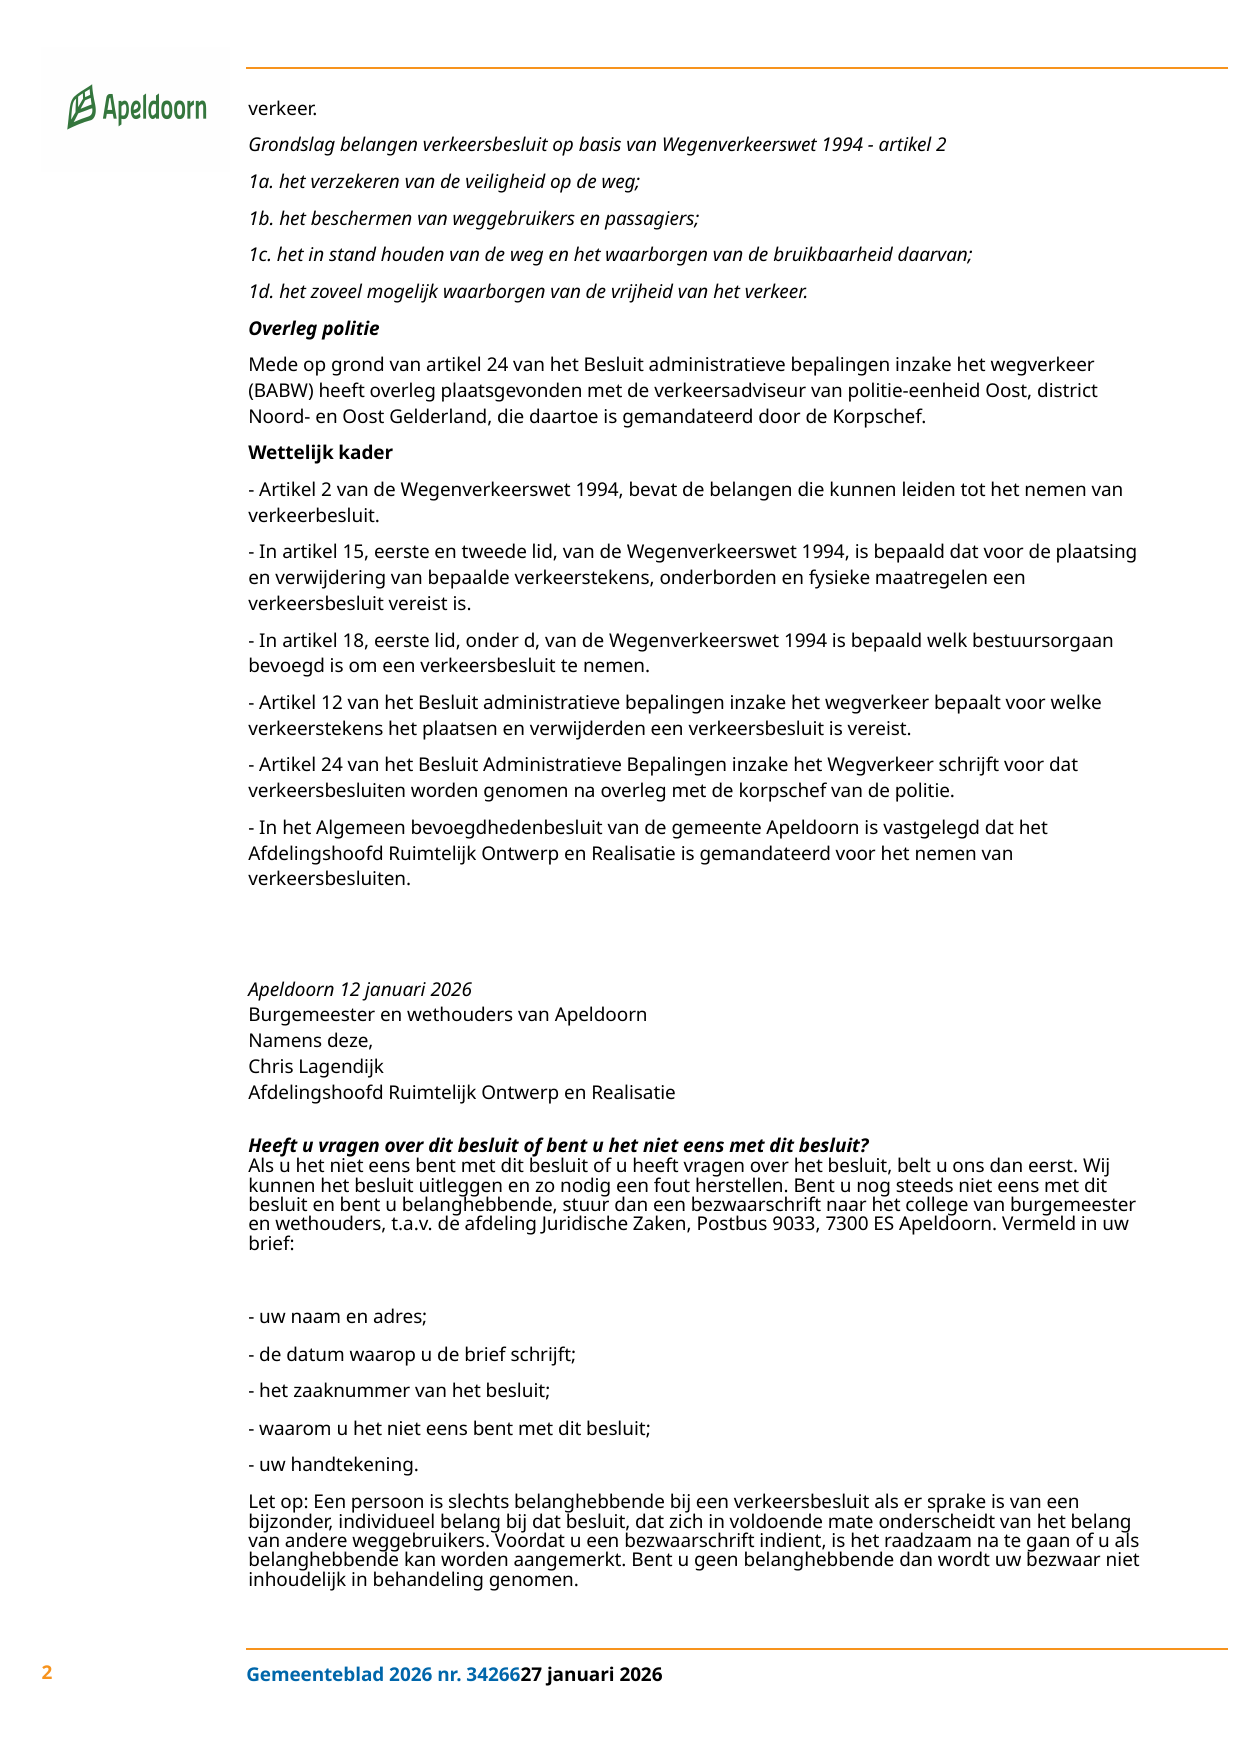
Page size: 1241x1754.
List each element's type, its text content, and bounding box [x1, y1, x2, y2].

text 1b. het beschermen van weggebruikers en passagiers; [248, 205, 1152, 231]
text Als u het niet eens bent met dit besluit of u heeft vragen over het besluit, belt u ons dan eerst. Wij kunnen het besluit uitleggen en zo nodig een fout herstellen. Bent u nog steeds niet eens met dit besluit en bent u belanghebbende, stuur dan een bezwaarschrift naar het college van burgemeester en wethouders, t.a.v. de afdeling Juridische Zaken, Postbus 9033, 7300 ES Apeldoorn. Vermeld in uw brief: [248, 1157, 1152, 1254]
text - de datum waarop u de brief schrijft; [248, 1346, 1152, 1365]
text - In het Algemeen bevoegdhedenbesluit van de gemeente Apeldoorn is vastgelegd dat het Afdelingshoofd Ruimtelijk Ontwerp en Realisatie is gemandateerd voor het nemen van verkeersbesluiten. [248, 814, 1152, 891]
text - het zaaknummer van het besluit; [248, 1382, 1152, 1402]
text Mede op grond van artikel 24 van het Besluit administratieve bepalingen inzake het wegverkeer (BABW) heeft overleg plaatsgevonden met de verkeersadviseur van politie-eenheid Oost, district Noord- en Oost Gelderland, die daartoe is gemandateerd door de Korpschef. [248, 351, 1152, 429]
text Grondslag belangen verkeersbesluit op basis van Wegenverkeerswet 1994 - artikel 2 [248, 131, 1152, 157]
text - Artikel 2 van de Wegenverkeerswet 1994, bevat de belangen die kunnen leiden tot het nemen van verkeerbesluit. [248, 476, 1152, 528]
text 1a. het verzekeren van de veiligheid op de weg; [248, 168, 1152, 194]
text Namens deze, [248, 1027, 1152, 1053]
text 1c. het in stand houden van de weg en het waarborgen van de bruikbaarheid daarvan; [248, 241, 1152, 267]
text - waarom u het niet eens bent met dit besluit; [248, 1419, 1152, 1439]
text - uw naam en adres; [248, 1308, 1152, 1328]
text Burgemeester en wethouders van Apeldoorn [248, 1002, 1152, 1027]
text - In artikel 18, eerste lid, onder d, van de Wegenverkeerswet 1994 is bepaald welk bestuursorgaan bevoegd is om een verkeersbesluit te nemen. [248, 627, 1152, 678]
picture [41, 47, 231, 172]
text Let op: Een persoon is slechts belanghebbende bij een verkeersbesluit als er sprake is van een bijzonder, individueel belang bij dat besluit, dat zich in voldoende mate onderscheidt van het belang van andere weggebruikers. Voordat u een bezwaarschrift indient, is het raadzaam na te gaan of u als belanghebbende kan worden aangemerkt. Bent u geen belanghebbende dan wordt uw bezwaar niet inhoudelijk in behandeling genomen. [248, 1493, 1152, 1590]
text Heeft u vragen over dit besluit of bent u het niet eens met dit besluit? [248, 1132, 1152, 1157]
text - uw handtekening. [248, 1456, 1152, 1476]
text Overleg politie [248, 315, 1152, 341]
text Chris Lagendijk [248, 1053, 1152, 1079]
text Afdelingshoofd Ruimtelijk Ontwerp en Realisatie [248, 1079, 1152, 1104]
text 1d. het zoveel mogelijk waarborgen van de vrijheid van het verkeer. [248, 278, 1152, 304]
text - Artikel 12 van het Besluit administratieve bepalingen inzake het wegverkeer bepaalt voor welke verkeerstekens het plaatsen en verwijderden een verkeersbesluit is vereist. [248, 689, 1152, 741]
text verkeer. [248, 95, 1152, 121]
text Wettelijk kader [248, 439, 1152, 465]
text - Artikel 24 van het Besluit Administratieve Bepalingen inzake het Wegverkeer schrijft voor dat verkeersbesluiten worden genomen na overleg met de korpschef van de politie. [248, 752, 1152, 803]
text Apeldoorn 12 januari 2026 [248, 976, 1152, 1002]
text - In artikel 15, eerste en tweede lid, van de Wegenverkeerswet 1994, is bepaald dat voor de plaatsing en verwijdering van bepaalde verkeerstekens, onderborden en fysieke maatregelen een verkeersbesluit vereist is. [248, 539, 1152, 616]
